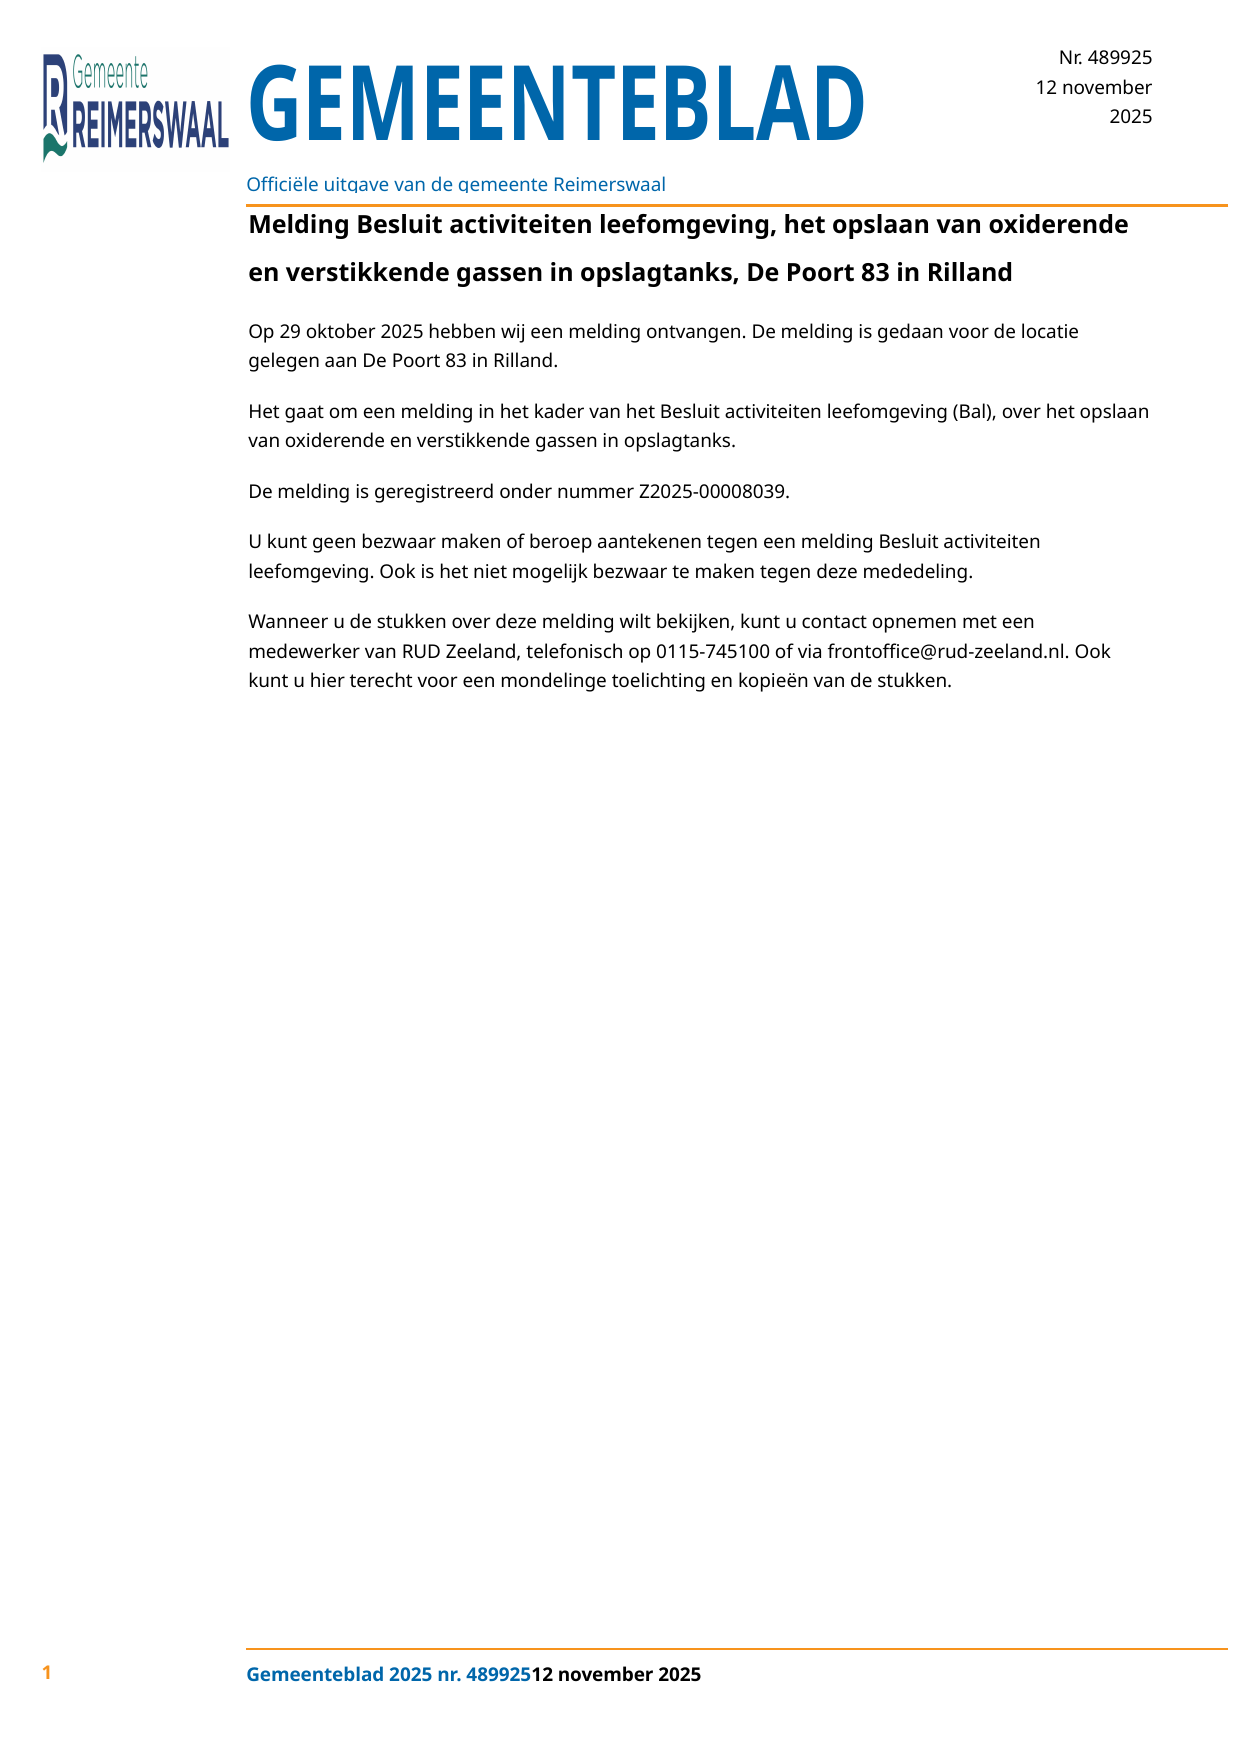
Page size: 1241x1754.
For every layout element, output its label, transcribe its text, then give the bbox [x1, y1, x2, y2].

picture [41, 47, 231, 172]
text Melding Besluit activiteiten leefomgeving, het opslaan van oxiderende en verstikkende gassen in opslagtanks, De Poort 83 in Rilland [248, 207, 1152, 288]
text Op 29 oktober 2025 hebben wij een melding ontvangen. De melding is gedaan voor de locatie gelegen aan De Poort 83 in Rilland. [248, 318, 1152, 373]
text U kunt geen bezwaar maken of beroep aantekenen tegen een melding Besluit activiteiten leefomgeving. Ook is het niet mogelijk bezwaar te maken tegen deze mededeling. [248, 528, 1152, 584]
text Het gaat om een melding in het kader van het Besluit activiteiten leefomgeving (Bal), over het opslaan van oxiderende en verstikkende gassen in opslagtanks. [248, 398, 1152, 453]
text Wanneer u de stukken over deze melding wilt bekijken, kunt u contact opnemen met een medewerker van RUD Zeeland, telefonisch op 0115-745100 of via frontoffice@rud-zeeland.nl. Ook kunt u hier terecht voor een mondelinge toelichting en kopieën van de stukken. [248, 608, 1152, 693]
text De melding is geregistreerd onder nummer Z2025-00008039. [248, 478, 1152, 504]
